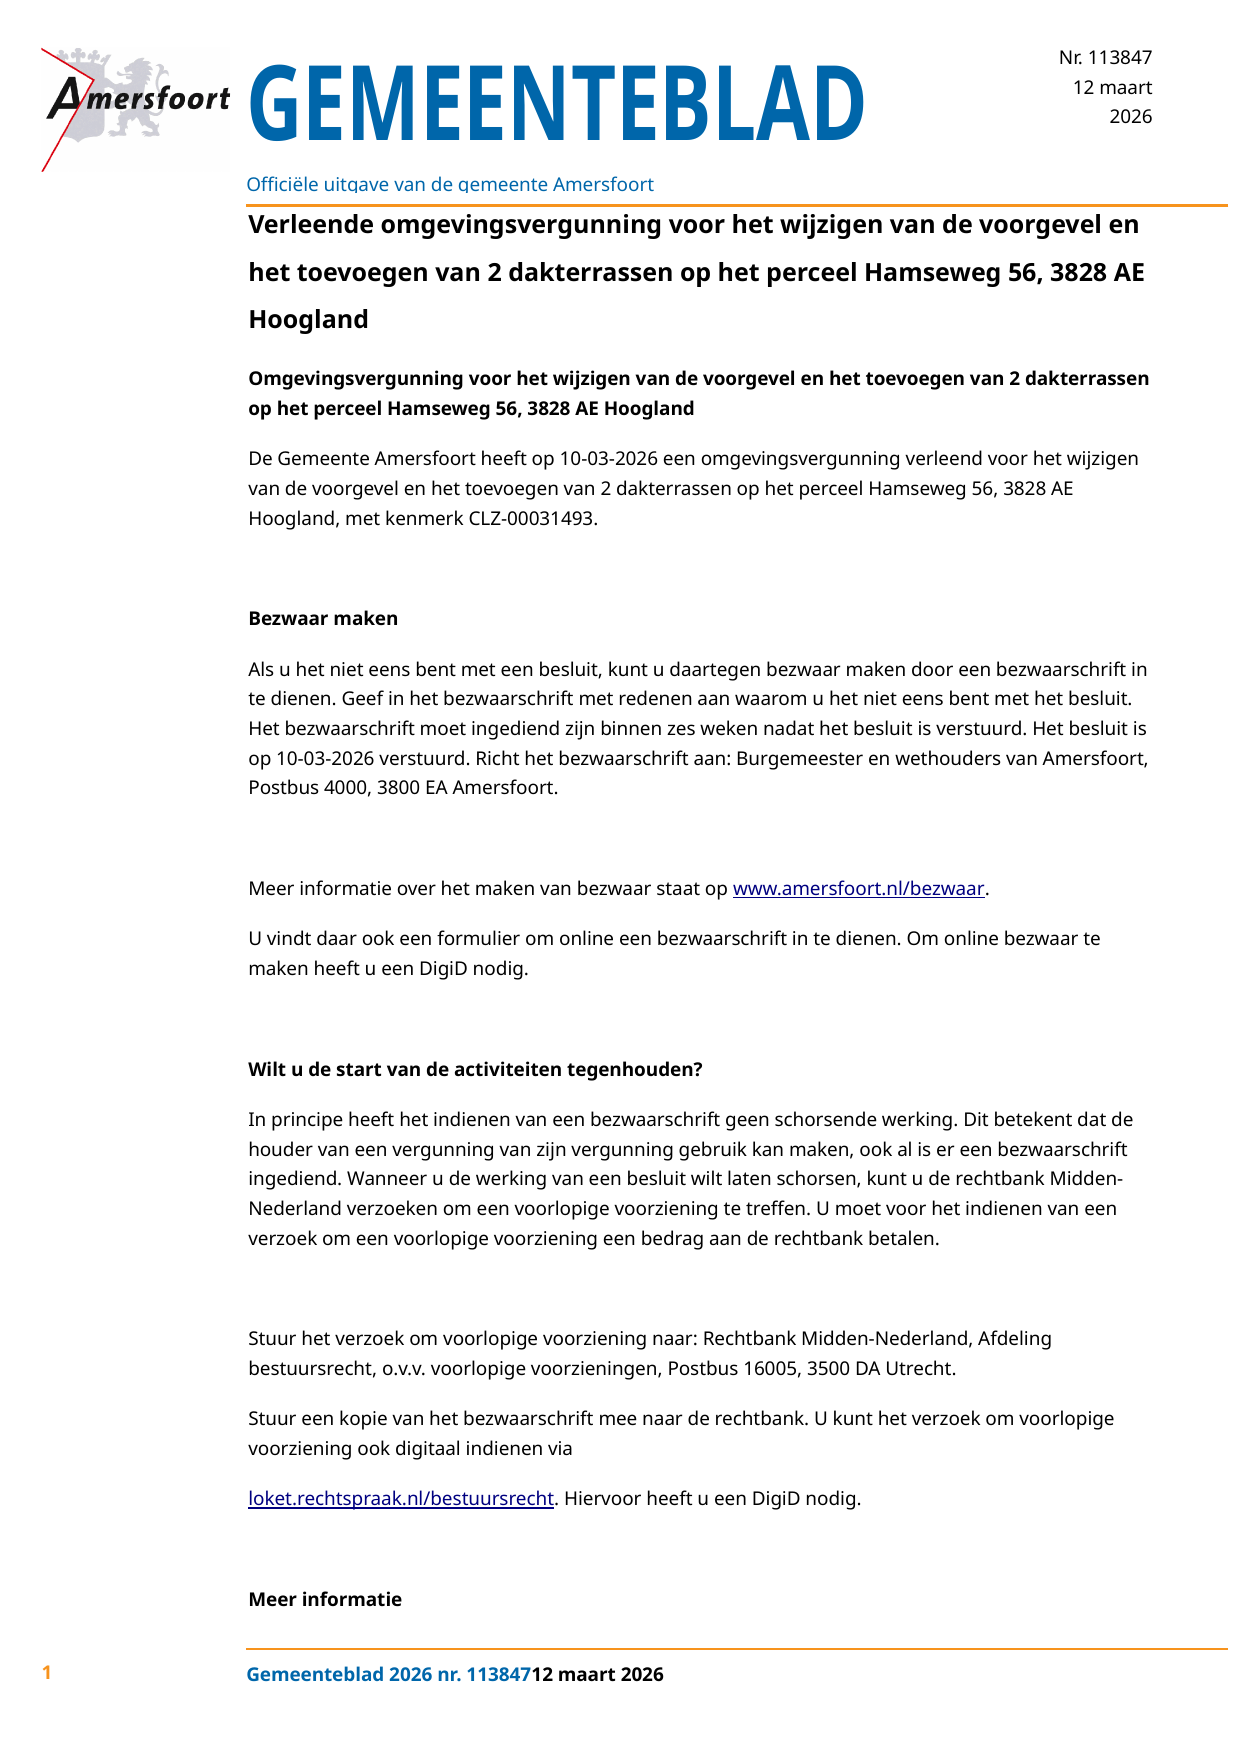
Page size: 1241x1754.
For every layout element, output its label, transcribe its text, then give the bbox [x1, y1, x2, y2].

text Stuur het verzoek om voorlopige voorziening naar: Rechtbank Midden-Nederland, Afdeling bestuursrecht, o.v.v. voorlopige voorzieningen, Postbus 16005, 3500 DA Utrecht. [248, 1326, 1152, 1381]
text Verleende omgevingsvergunning voor het wijzigen van de voorgevel en het toevoegen van 2 dakterrassen op het perceel Hamseweg 56, 3828 AE Hoogland [248, 207, 1152, 336]
picture [41, 47, 231, 172]
text Stuur een kopie van het bezwaarschrift mee naar de rechtbank. U kunt het verzoek om voorlopige voorziening ook digitaal indienen via [248, 1406, 1152, 1461]
text Omgevingsvergunning voor het wijzigen van de voorgevel en het toevoegen van 2 dakterrassen op het perceel Hamseweg 56, 3828 AE Hoogland [248, 366, 1152, 421]
text Als u het niet eens bent met een besluit, kunt u daartegen bezwaar maken door een bezwaarschrift in te dienen. Geef in het bezwaarschrift met redenen aan waarom u het niet eens bent met het besluit. Het bezwaarschrift moet ingediend zijn binnen zes weken nadat het besluit is verstuurd. Het besluit is op 10-03-2026 verstuurd. Richt het bezwaarschrift aan: Burgemeester en wethouders van Amersfoort, Postbus 4000, 3800 EA Amersfoort. [248, 656, 1152, 800]
text Meer informatie [248, 1586, 1152, 1612]
text De Gemeente Amersfoort heeft op 10-03-2026 een omgevingsvergunning verleend voor het wijzigen van de voorgevel en het toevoegen van 2 dakterrassen op het perceel Hamseweg 56, 3828 AE Hoogland, met kenmerk CLZ-00031493. [248, 446, 1152, 530]
text loket.rechtspraak.nl/bestuursrecht. Hiervoor heeft u een DigiD nodig. [248, 1486, 1152, 1511]
text In principe heeft het indienen van een bezwaarschrift geen schorsende werking. Dit betekent dat de houder van een vergunning van zijn vergunning gebruik kan maken, ook al is er een bezwaarschrift ingediend. Wanneer u de werking van een besluit wilt laten schorsen, kunt u de rechtbank Midden-Nederland verzoeken om een voorlopige voorziening te treffen. U moet voor het indienen van een verzoek om een voorlopige voorziening een bedrag aan de rechtbank betalen. [248, 1106, 1152, 1250]
text Wilt u de start van de activiteiten tegenhouden? [248, 1056, 1152, 1082]
text Bezwaar maken [248, 606, 1152, 631]
text Meer informatie over het maken van bezwaar staat op www.amersfoort.nl/bezwaar. [248, 875, 1152, 901]
text U vindt daar ook een formulier om online een bezwaarschrift in te dienen. Om online bezwaar te maken heeft u een DigiD nodig. [248, 926, 1152, 981]
